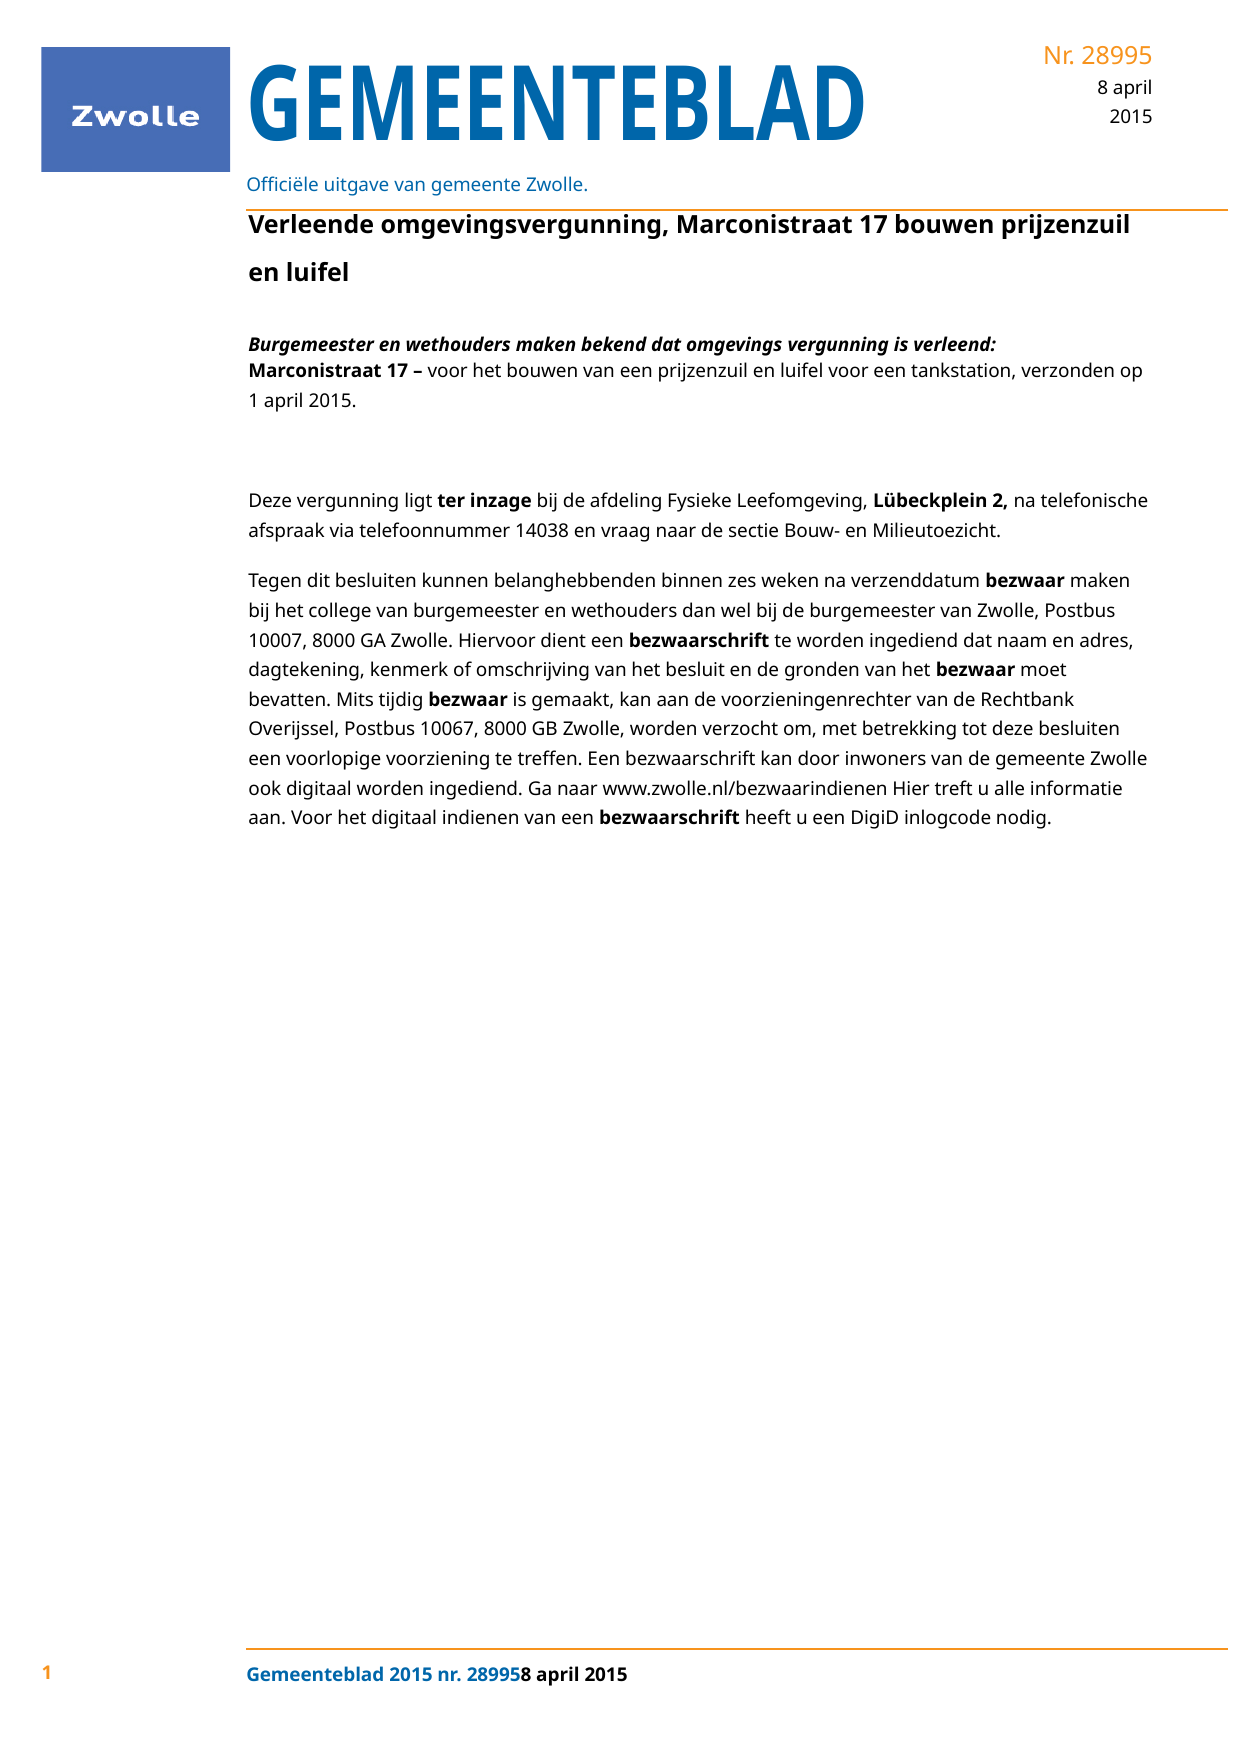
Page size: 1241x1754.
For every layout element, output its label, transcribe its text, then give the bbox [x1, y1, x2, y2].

text Tegen dit besluiten kunnen belanghebbenden binnen zes weken na verzenddatum bezwaar maken bij het college van burgemeester en wethouders dan wel bij de burgemeester van Zwolle, Postbus 10007, 8000 GA Zwolle. Hiervoor dient een bezwaarschrift te worden ingediend dat naam en adres, dagtekening, kenmerk of omschrijving van het besluit en de gronden van het bezwaar moet bevatten. Mits tijdig bezwaar is gemaakt, kan aan de voorzieningenrechter van de Rechtbank Overijssel, Postbus 10067, 8000 GB Zwolle, worden verzocht om, met betrekking tot deze besluiten een voorlopige voorziening te treffen. Een bezwaarschrift kan door inwoners van de gemeente Zwolle ook digitaal worden ingediend. Ga naar www.zwolle.nl/bezwaarindienen Hier treft u alle informatie aan. Voor het digitaal indienen van een bezwaarschrift heeft u een DigiD inlogcode nodig. [248, 568, 1152, 830]
text Verleende omgevingsvergunning, Marconistraat 17 bouwen prijzenzuil en luifel [248, 211, 1152, 288]
text Marconistraat 17 – voor het bouwen van een prijzenzuil en luifel voor een tankstation, verzonden op 1 april 2015. [248, 357, 1152, 412]
text Deze vergunning ligt ter inzage bij de afdeling Fysieke Leefomgeving, Lübeckplein 2, na telefonische afspraak via telefoonnummer 14038 en vraag naar de sectie Bouw- en Milieutoezicht. [248, 488, 1152, 543]
text Burgemeester en wethouders maken bekend dat omgevings vergunning is verleend: [248, 331, 1152, 357]
picture [41, 47, 231, 172]
